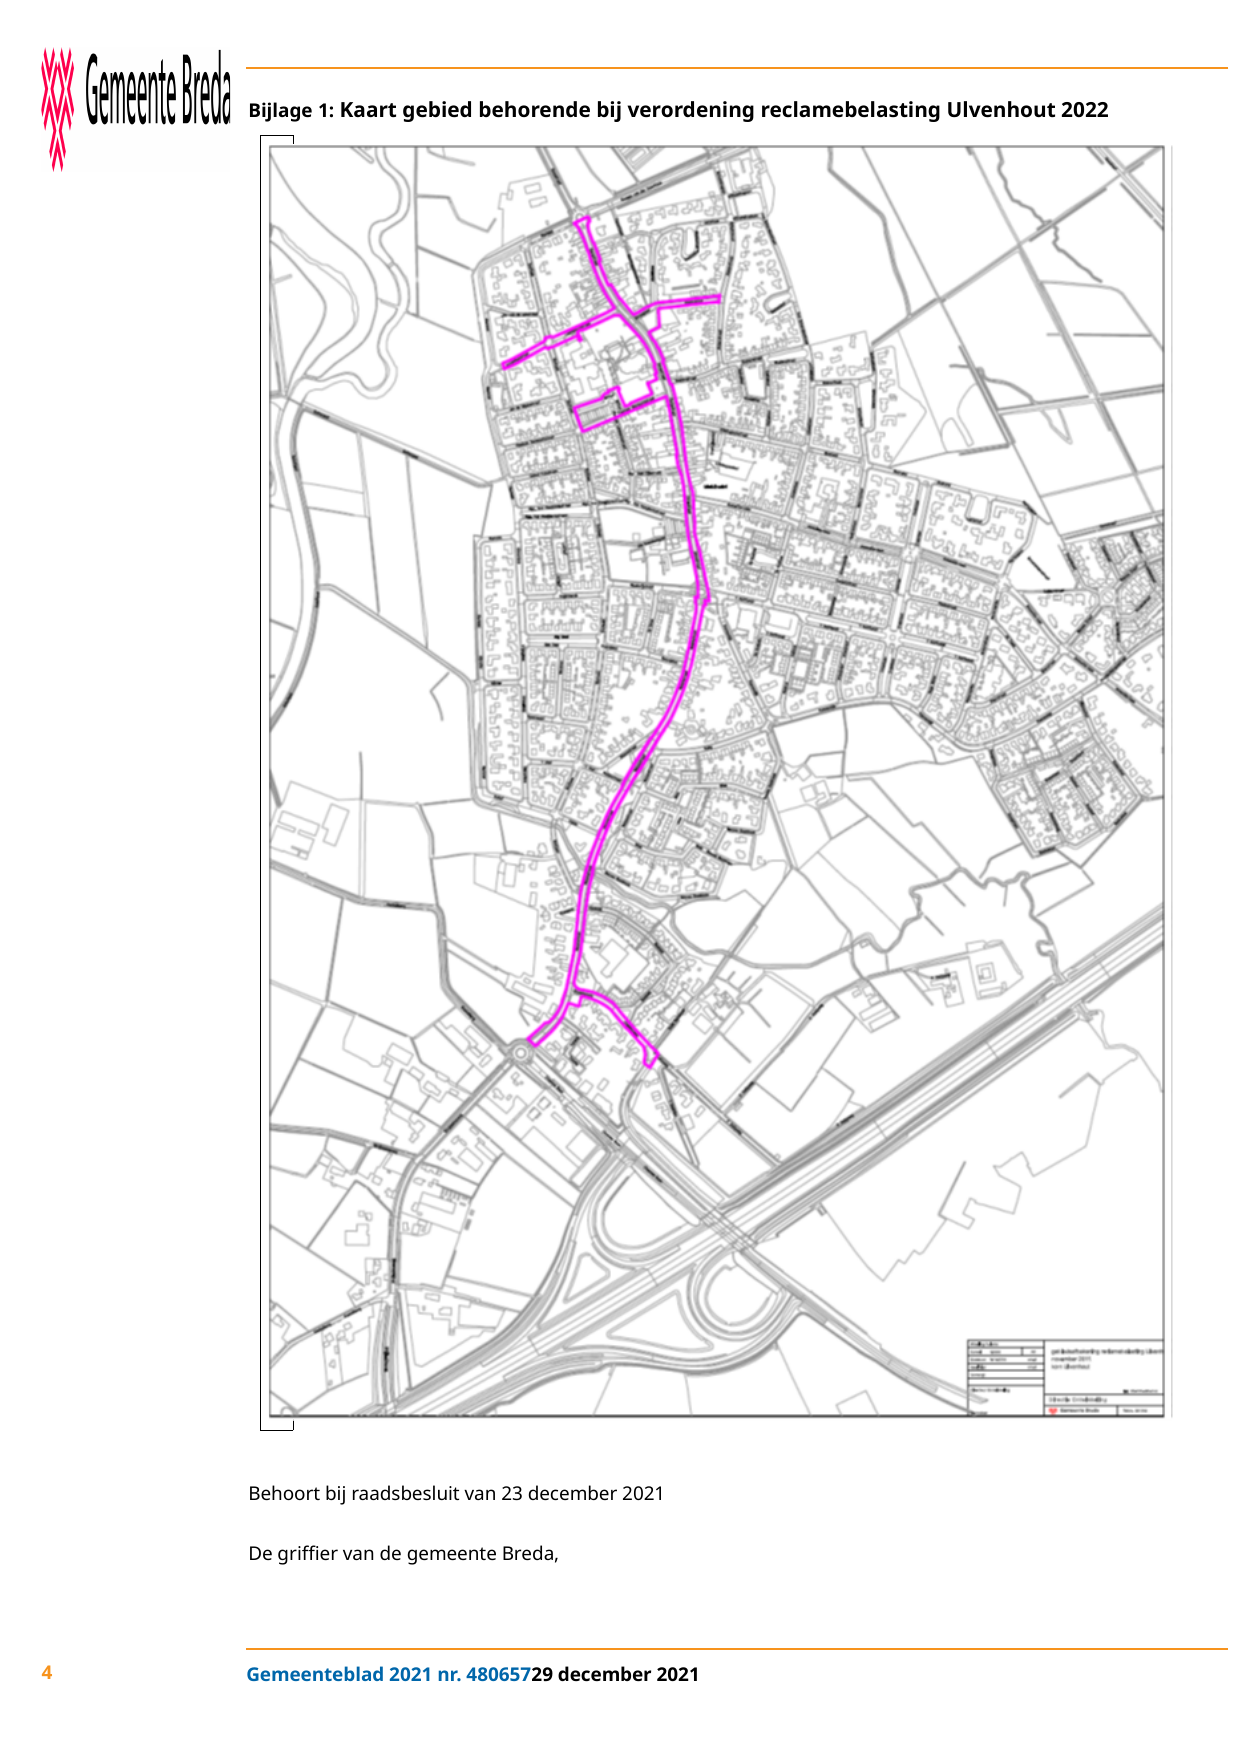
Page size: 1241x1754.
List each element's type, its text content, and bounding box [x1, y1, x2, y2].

picture [41, 47, 231, 172]
picture [268, 144, 1173, 1421]
text De griffier van de gemeente Breda, [248, 1540, 1152, 1565]
text Bijlage 1: Kaart gebied behorende bij verordening reclamebelasting Ulvenhout 2022 [248, 95, 1152, 123]
text Behoort bij raadsbesluit van 23 december 2021 [248, 1481, 1152, 1506]
